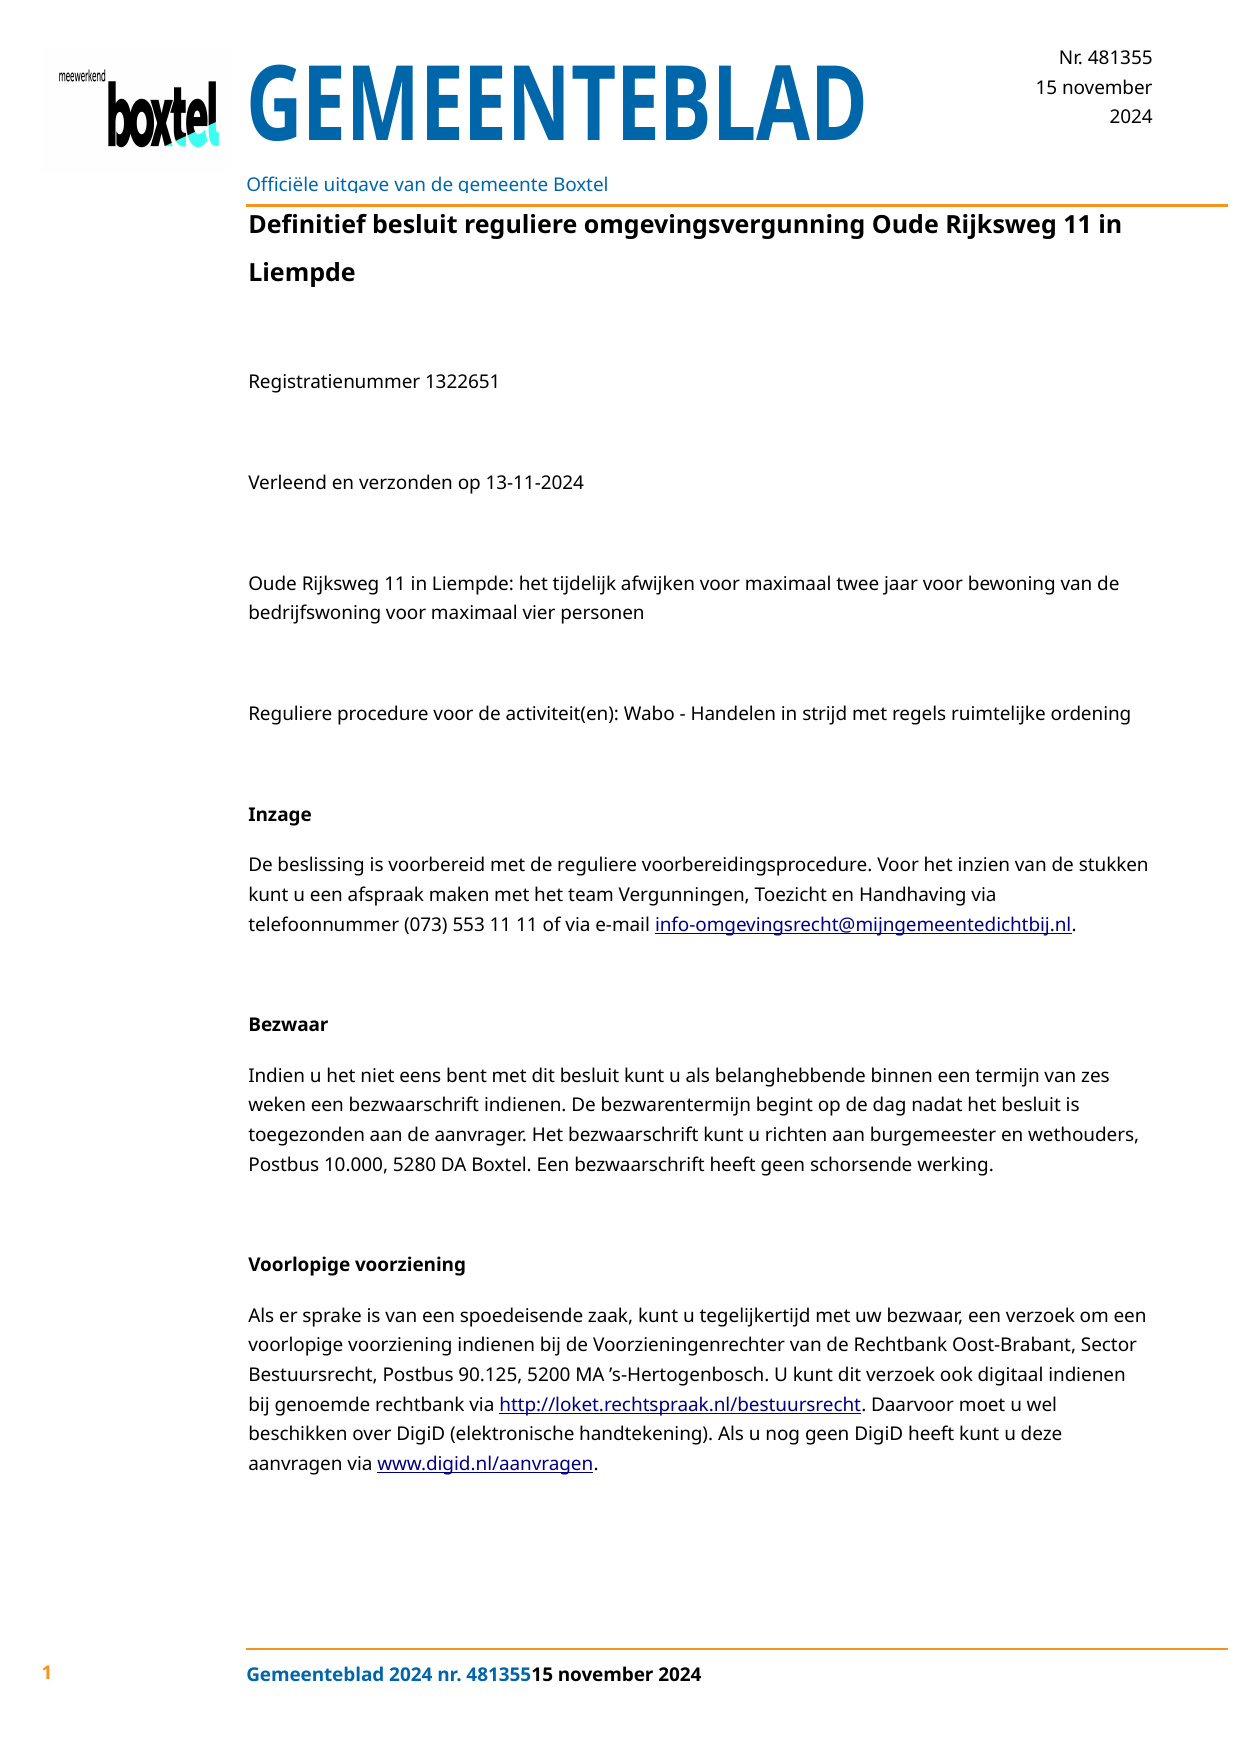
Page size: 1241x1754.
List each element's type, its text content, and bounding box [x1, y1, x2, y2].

text Verleend en verzonden op 13-11-2024 [248, 469, 1152, 495]
picture [41, 47, 231, 172]
text Voorlopige voorziening [248, 1252, 1152, 1277]
text Oude Rijksweg 11 in Liempde: het tijdelijk afwijken voor maximaal twee jaar voor bewoning van de bedrijfswoning voor maximaal vier personen [248, 570, 1152, 625]
text Definitief besluit reguliere omgevingsvergunning Oude Rijksweg 11 in Liempde [248, 207, 1152, 288]
text Indien u het niet eens bent met dit besluit kunt u als belanghebbende binnen een termijn van zes weken een bezwaarschrift indienen. De bezwarentermijn begint op de dag nadat het besluit is toegezonden aan de aanvrager. Het bezwaarschrift kunt u richten aan burgemeester en wethouders, Postbus 10.000, 5280 DA Boxtel. Een bezwaarschrift heeft geen schorsende werking. [248, 1062, 1152, 1177]
text Bezwaar [248, 1012, 1152, 1037]
text Inzage [248, 801, 1152, 827]
text Reguliere procedure voor de activiteit(en): Wabo - Handelen in strijd met regels ruimtelijke ordening [248, 700, 1152, 726]
text De beslissing is voorbereid met de reguliere voorbereidingsprocedure. Voor het inzien van de stukken kunt u een afspraak maken met het team Vergunningen, Toezicht en Handhaving via telefoonnummer (073) 553 11 11 of via e-mail info-omgevingsrecht@mijngemeentedichtbij.nl. [248, 852, 1152, 937]
text Registratienummer 1322651 [248, 368, 1152, 394]
text Als er sprake is van een spoedeisende zaak, kunt u tegelijkertijd met uw bezwaar, een verzoek om een voorlopige voorziening indienen bij de Voorzieningenrechter van de Rechtbank Oost-Brabant, Sector Bestuursrecht, Postbus 90.125, 5200 MA ’s-Hertogenbosch. U kunt dit verzoek ook digitaal indienen bij genoemde rechtbank via http://loket.rechtspraak.nl/bestuursrecht. Daarvoor moet u wel beschikken over DigiD (elektronische handtekening). Als u nog geen DigiD heeft kunt u deze aanvragen via www.digid.nl/aanvragen. [248, 1302, 1152, 1476]
